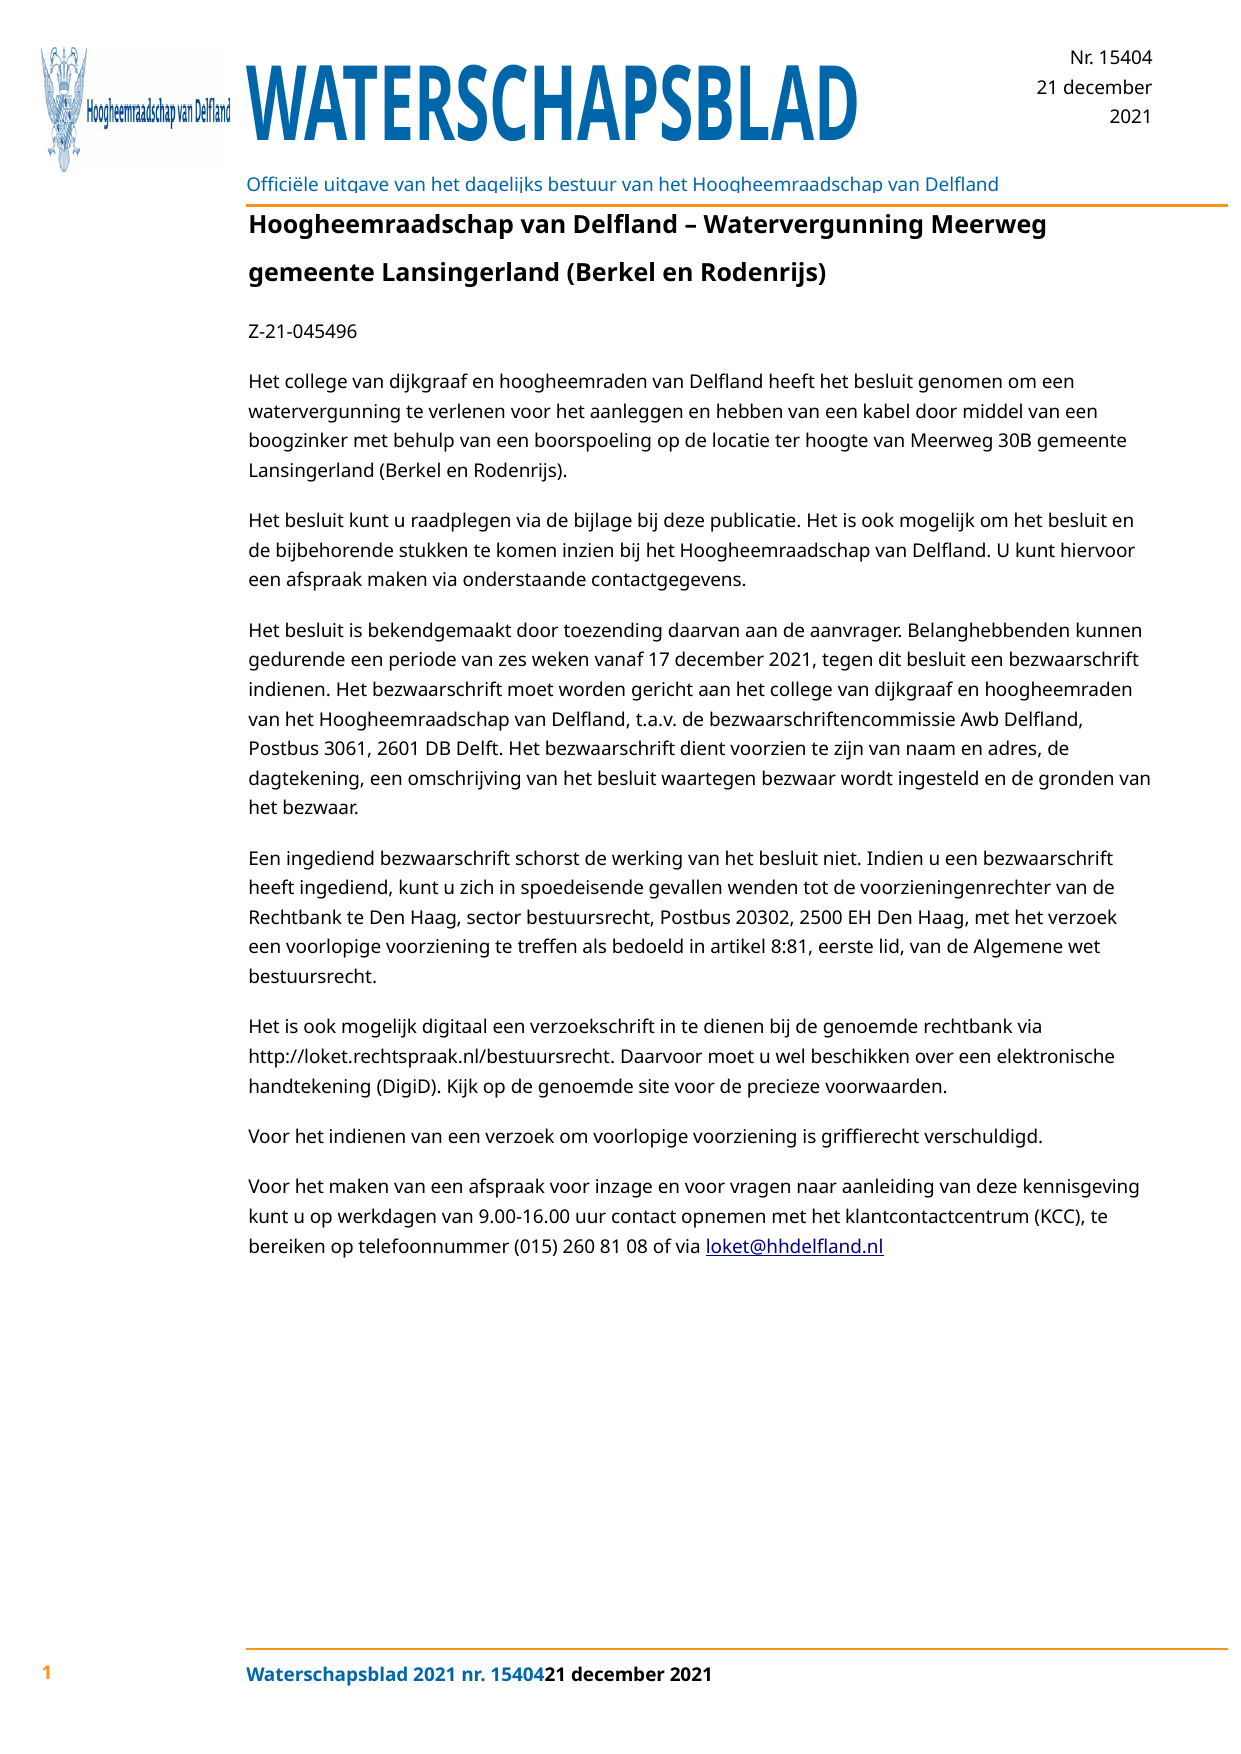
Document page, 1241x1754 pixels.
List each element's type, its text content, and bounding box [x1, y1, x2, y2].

text Het besluit is bekendgemaakt door toezending daarvan aan de aanvrager. Belanghebbenden kunnen gedurende een periode van zes weken vanaf 17 december 2021, tegen dit besluit een bezwaarschrift indienen. Het bezwaarschrift moet worden gericht aan het college van dijkgraaf en hoogheemraden van het Hoogheemraadschap van Delfland, t.a.v. de bezwaarschriftencommissie Awb Delfland, Postbus 3061, 2601 DB Delft. Het bezwaarschrift dient voorzien te zijn van naam en adres, de dagtekening, een omschrijving van het besluit waartegen bezwaar wordt ingesteld en de gronden van het bezwaar. [248, 617, 1152, 820]
text Het besluit kunt u raadplegen via de bijlage bij deze publicatie. Het is ook mogelijk om het besluit en de bijbehorende stukken te komen inzien bij het Hoogheemraadschap van Delfland. U kunt hiervoor een afspraak maken via onderstaande contactgegevens. [248, 507, 1152, 592]
text Het is ook mogelijk digitaal een verzoekschrift in te dienen bij de genoemde rechtbank via http://loket.rechtspraak.nl/bestuursrecht. Daarvoor moet u wel beschikken over een elektronische handtekening (DigiD). Kijk op de genoemde site voor de precieze voorwaarden. [248, 1014, 1152, 1099]
text Z-21-045496 [248, 318, 1152, 344]
text Hoogheemraadschap van Delfland – Watervergunning Meerweg gemeente Lansingerland (Berkel en Rodenrijs) [248, 207, 1152, 288]
text Voor het indienen van een verzoek om voorlopige voorziening is griffierecht verschuldigd. [248, 1123, 1152, 1149]
text Het college van dijkgraaf en hoogheemraden van Delfland heeft het besluit genomen om een watervergunning te verlenen voor het aanleggen en hebben van een kabel door middel van een boogzinker met behulp van een boorspoeling op de locatie ter hoogte van Meerweg 30B gemeente Lansingerland (Berkel en Rodenrijs). [248, 368, 1152, 483]
picture [41, 47, 231, 172]
text Voor het maken van een afspraak voor inzage en voor vragen naar aanleiding van deze kennisgeving kunt u op werkdagen van 9.00-16.00 uur contact opnemen met het klantcontactcentrum (KCC), te bereiken op telefoonnummer (015) 260 81 08 of via loket@hhdelfland.nl [248, 1174, 1152, 1259]
text Een ingediend bezwaarschrift schorst de werking van het besluit niet. Indien u een bezwaarschrift heeft ingediend, kunt u zich in spoedeisende gevallen wenden tot de voorzieningenrechter van de Rechtbank te Den Haag, sector bestuursrecht, Postbus 20302, 2500 EH Den Haag, met het verzoek een voorlopige voorziening te treffen als bedoeld in artikel 8:81, eerste lid, van de Algemene wet bestuursrecht. [248, 845, 1152, 989]
